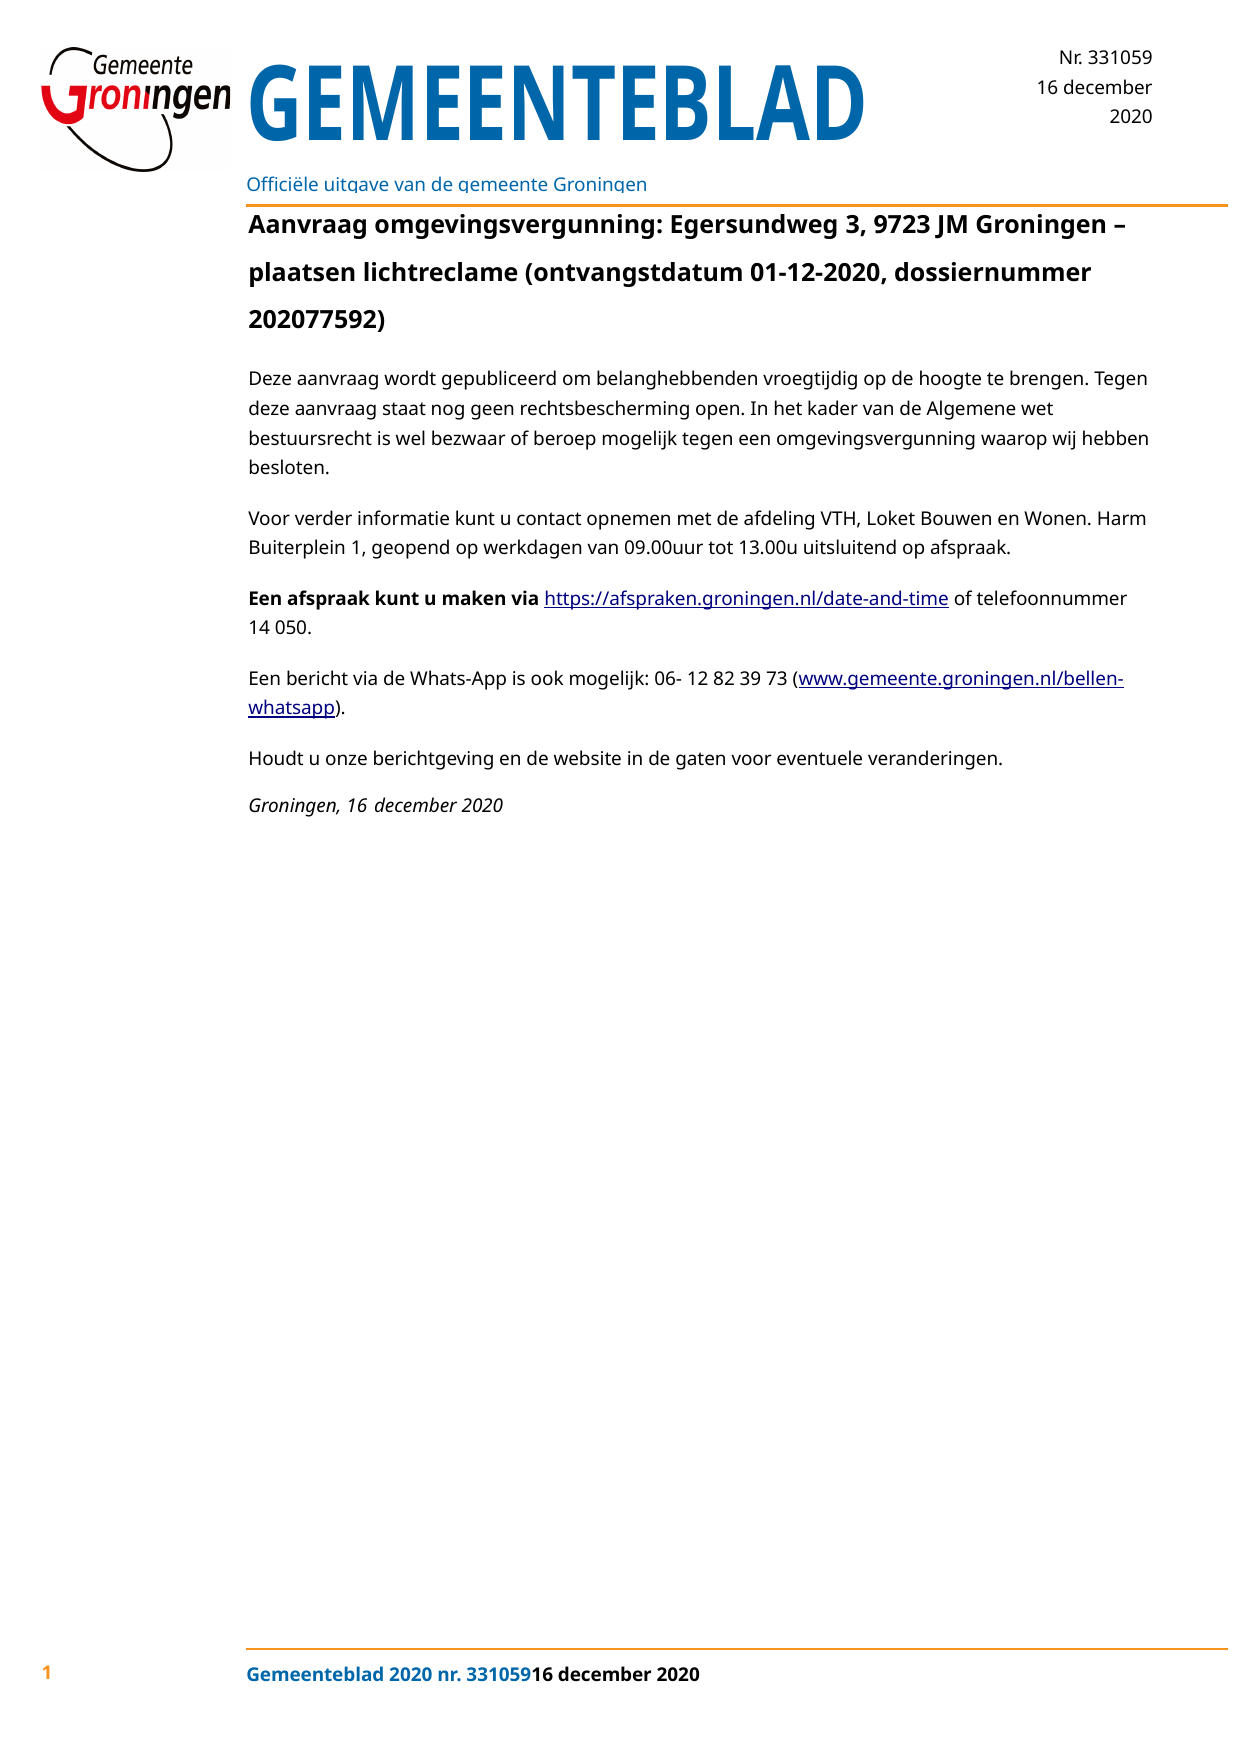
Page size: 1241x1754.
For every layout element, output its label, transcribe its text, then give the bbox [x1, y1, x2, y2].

text Voor verder informatie kunt u contact opnemen met de afdeling VTH, Loket Bouwen en Wonen. Harm Buiterplein 1, geopend op werkdagen van 09.00uur tot 13.00u uitsluitend op afspraak. [248, 505, 1152, 560]
text Een afspraak kunt u maken via https://afspraken.groningen.nl/date-and-time of telefoonnummer 14 050. [248, 585, 1152, 640]
text Groningen, 16 december 2020 [248, 792, 1152, 818]
picture [41, 47, 231, 172]
text Deze aanvraag wordt gepubliceerd om belanghebbenden vroegtijdig op de hoogte te brengen. Tegen deze aanvraag staat nog geen rechtsbescherming open. In het kader van de Algemene wet bestuursrecht is wel bezwaar of beroep mogelijk tegen een omgevingsvergunning waarop wij hebben besloten. [248, 366, 1152, 480]
text Houdt u onze berichtgeving en de website in de gaten voor eventuele veranderingen. [248, 745, 1152, 770]
text Een bericht via de Whats-App is ook mogelijk: 06- 12 82 39 73 (www.gemeente.groningen.nl/bellen-whatsapp). [248, 665, 1152, 720]
text Aanvraag omgevingsvergunning: Egersundweg 3, 9723 JM Groningen – plaatsen lichtreclame (ontvangstdatum 01-12-2020, dossiernummer 202077592) [248, 207, 1152, 336]
